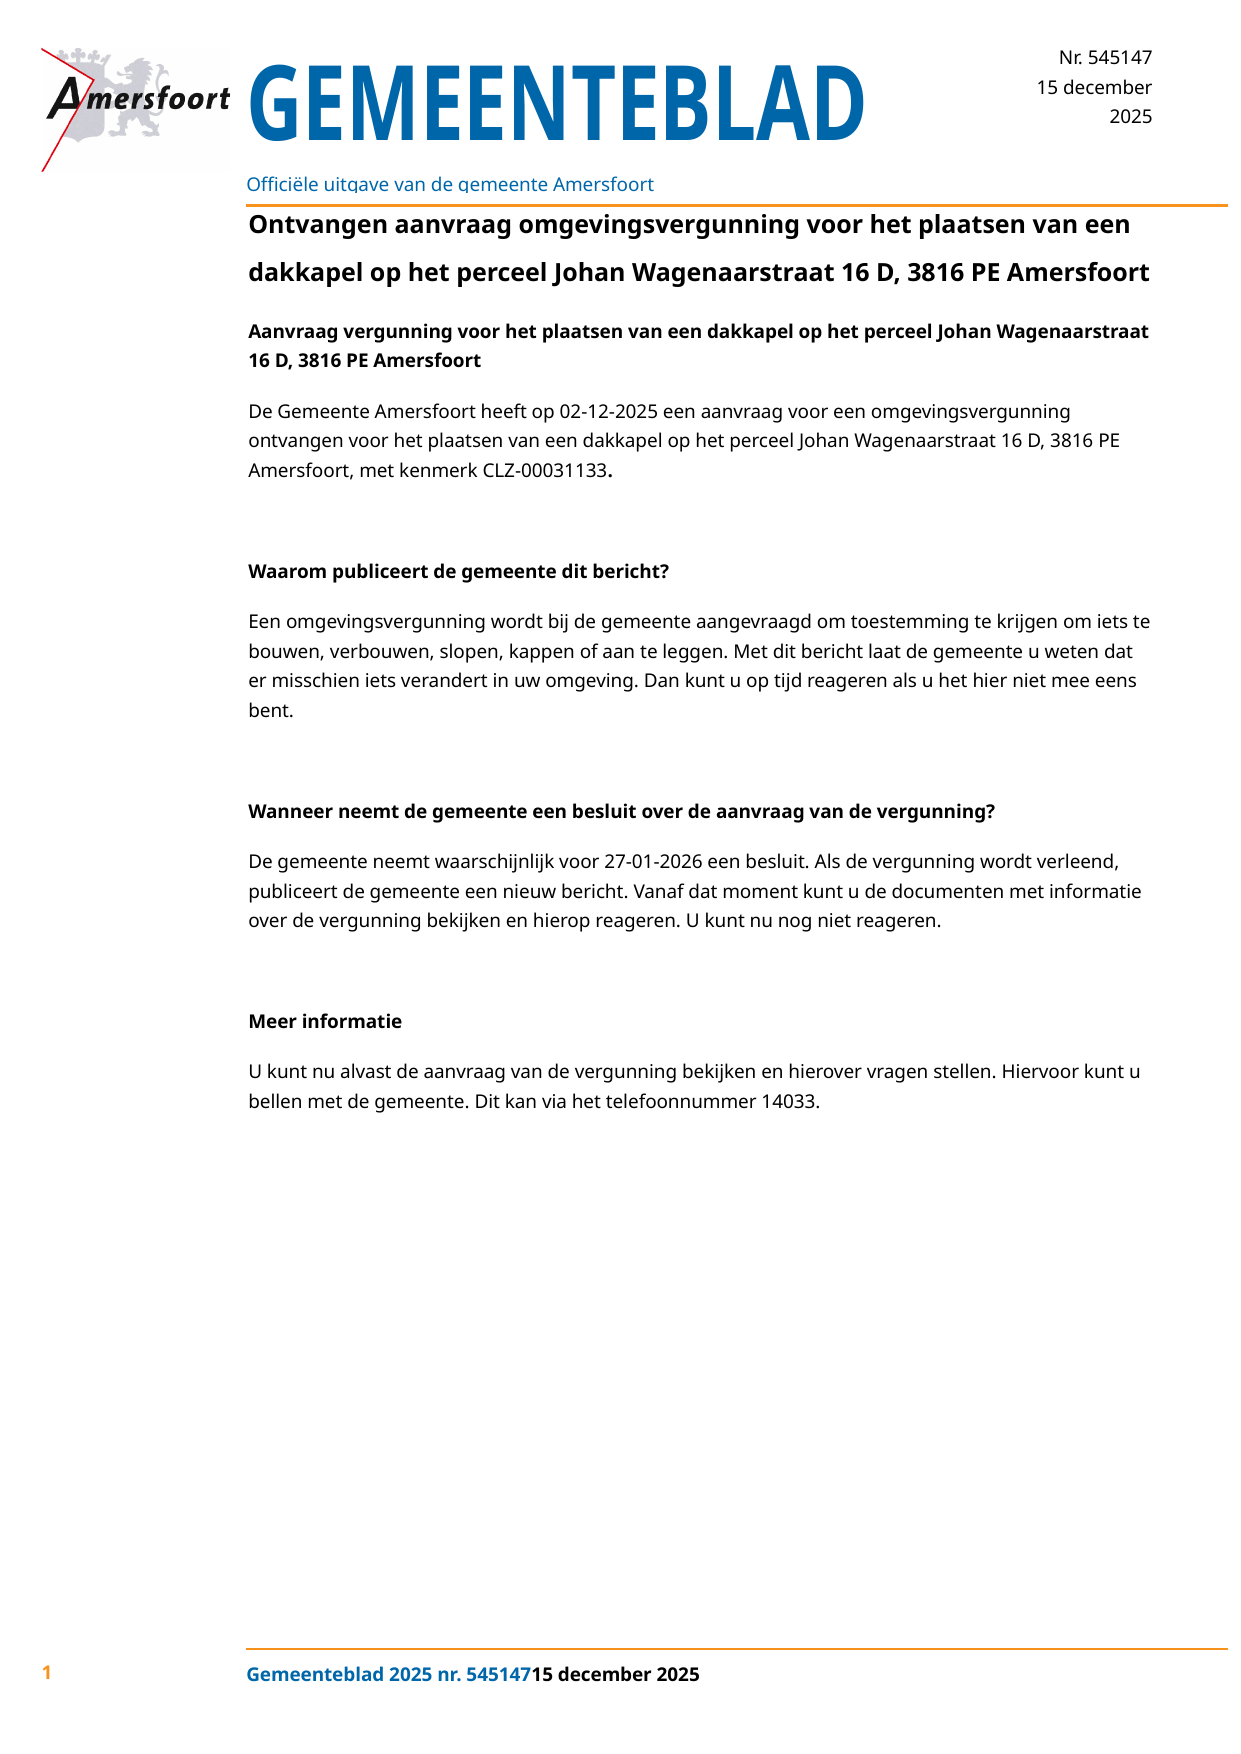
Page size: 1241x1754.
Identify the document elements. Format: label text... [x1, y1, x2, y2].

text Een omgevingsvergunning wordt bij de gemeente aangevraagd om toestemming te krijgen om iets te bouwen, verbouwen, slopen, kappen of aan te leggen. Met dit bericht laat de gemeente u weten dat er misschien iets verandert in uw omgeving. Dan kunt u op tijd reageren als u het hier niet mee eens bent. [248, 608, 1152, 723]
text De gemeente neemt waarschijnlijk voor 27-01-2026 een besluit. Als de vergunning wordt verleend, publiceert de gemeente een nieuw bericht. Vanaf dat moment kunt u de documenten met informatie over de vergunning bekijken en hierop reageren. U kunt nu nog niet reageren. [248, 848, 1152, 933]
text Ontvangen aanvraag omgevingsvergunning voor het plaatsen van een dakkapel op het perceel Johan Wagenaarstraat 16 D, 3816 PE Amersfoort [248, 207, 1152, 288]
picture [41, 47, 231, 172]
text Waarom publiceert de gemeente dit bericht? [248, 558, 1152, 584]
text Wanneer neemt de gemeente een besluit over de aanvraag van de vergunning? [248, 798, 1152, 824]
text U kunt nu alvast de aanvraag van de vergunning bekijken en hierover vragen stellen. Hiervoor kunt u bellen met de gemeente. Dit kan via het telefoonnummer 14033. [248, 1059, 1152, 1114]
text De Gemeente Amersfoort heeft op 02-12-2025 een aanvraag voor een omgevingsvergunning ontvangen voor het plaatsen van een dakkapel op het perceel Johan Wagenaarstraat 16 D, 3816 PE Amersfoort, met kenmerk CLZ-00031133. [248, 398, 1152, 483]
text Aanvraag vergunning voor het plaatsen van een dakkapel op het perceel Johan Wagenaarstraat 16 D, 3816 PE Amersfoort [248, 318, 1152, 373]
text Meer informatie [248, 1008, 1152, 1034]
